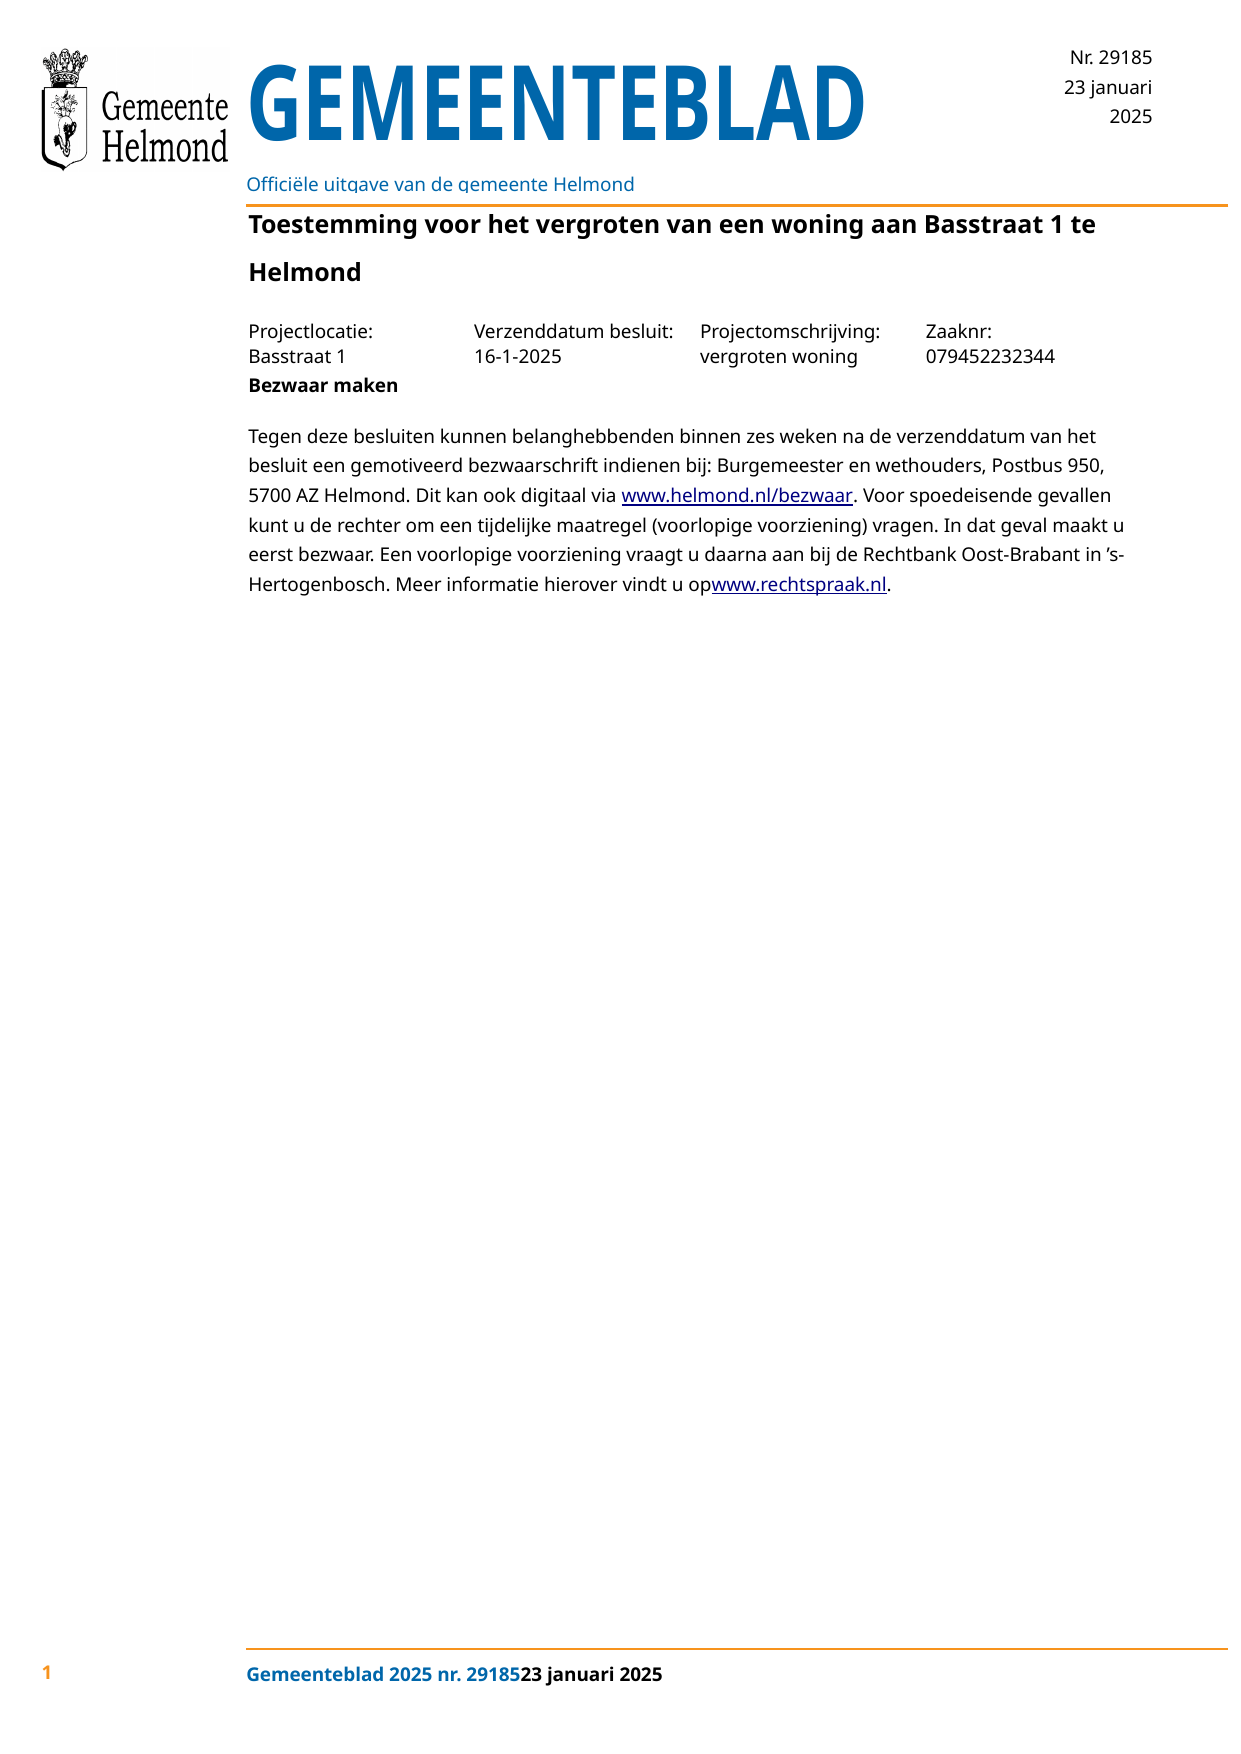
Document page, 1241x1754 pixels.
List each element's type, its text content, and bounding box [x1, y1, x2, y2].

table_header Zaaknr: [926, 318, 1152, 344]
table_cell 16-1-2025 [474, 344, 700, 369]
table_header Projectlocatie: [248, 318, 474, 344]
table_cell 079452232344 [926, 344, 1152, 369]
table_cell vergroten woning [700, 344, 926, 369]
text Toestemming voor het vergroten van een woning aan Basstraat 1 te Helmond [248, 207, 1152, 288]
table_header Verzenddatum besluit: [474, 318, 700, 344]
table_header Projectomschrijving: [700, 318, 926, 344]
table_cell Basstraat 1 [248, 344, 474, 369]
picture [41, 47, 231, 172]
text Tegen deze besluiten kunnen belanghebbenden binnen zes weken na de verzenddatum van het besluit een gemotiveerd bezwaarschrift indienen bij: Burgemeester en wethouders, Postbus 950, 5700 AZ Helmond. Dit kan ook digitaal via www.helmond.nl/bezwaar. Voor spoedeisende gevallen kunt u de rechter om een tijdelijke maatregel (voorlopige voorziening) vragen. In dat geval maakt u eerst bezwaar. Een voorlopige voorziening vraagt u daarna aan bij de Rechtbank Oost-Brabant in ’s-Hertogenbosch. Meer informatie hierover vindt u opwww.rechtspraak.nl. [248, 423, 1152, 597]
text Bezwaar maken [248, 373, 1152, 398]
